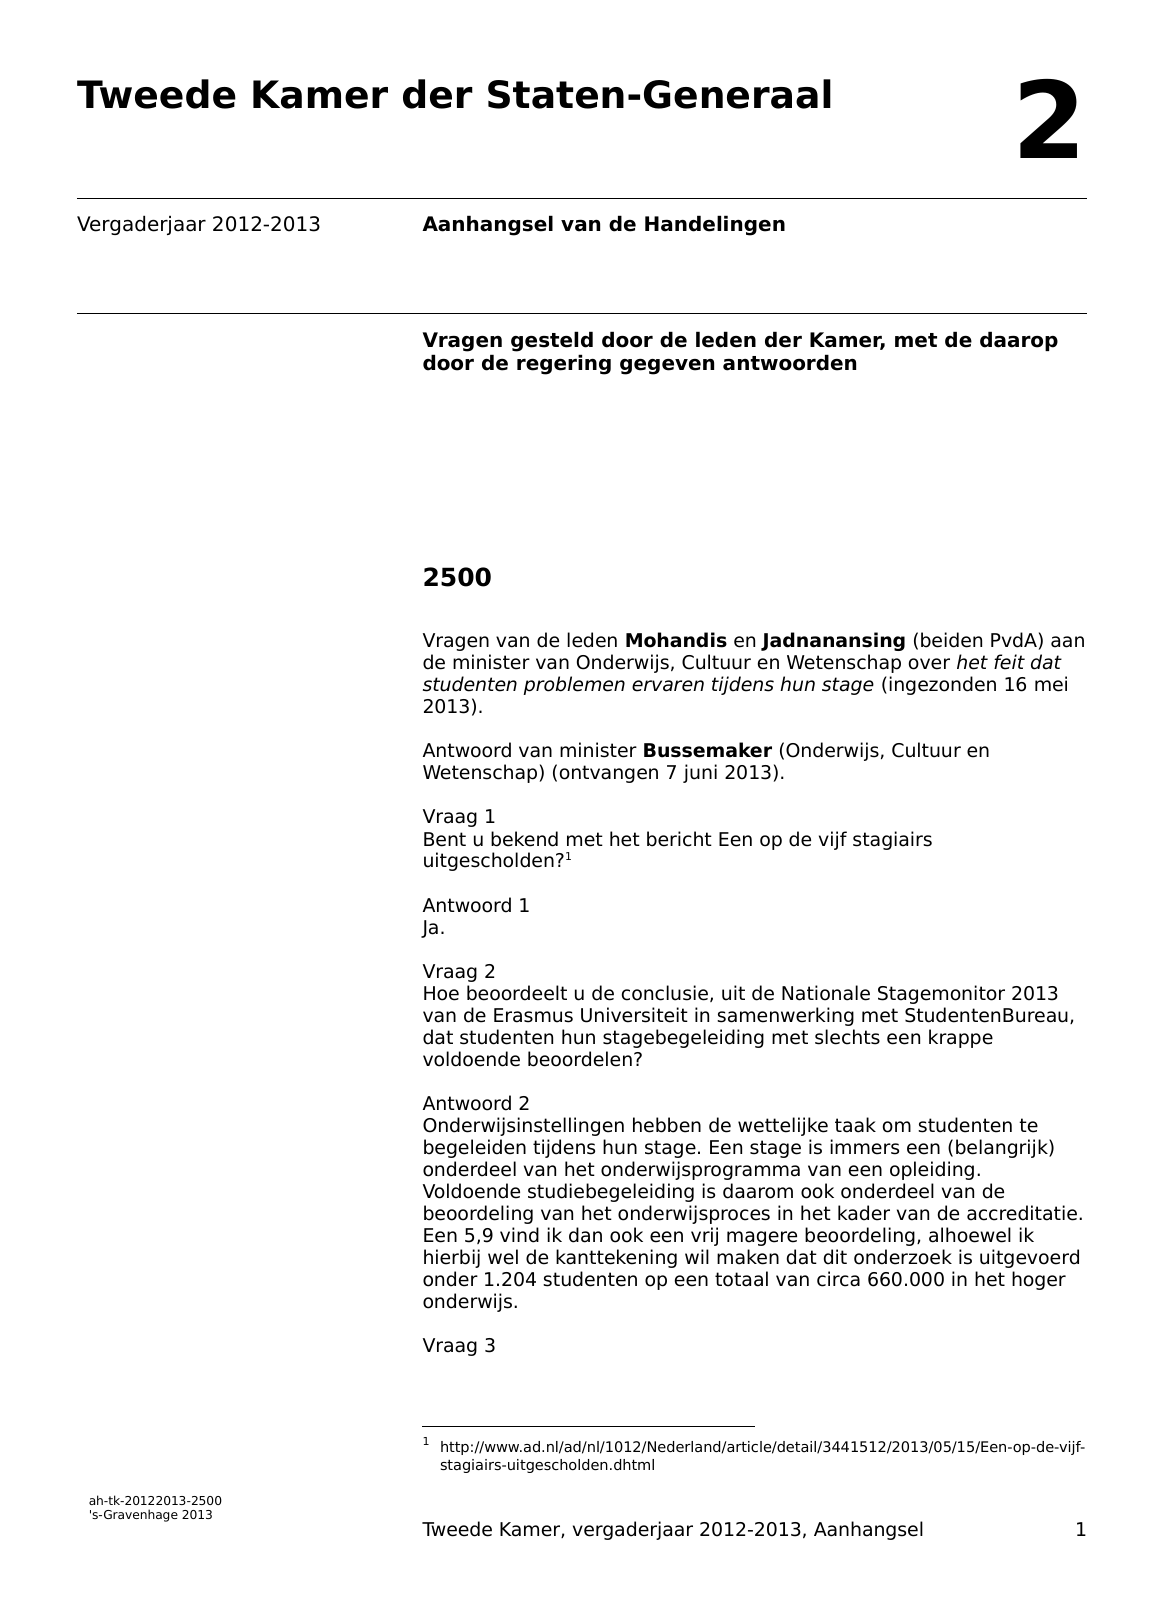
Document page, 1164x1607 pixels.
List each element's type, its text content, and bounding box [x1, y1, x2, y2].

text Bent u bekend met het bericht Een op de vijf stagiairs uitgescholden? [422, 828, 1087, 872]
text Vraag 1 [422, 806, 1087, 828]
table_header 2 [886, 59, 1087, 198]
table_cell Vergaderjaar 2012-2013 [77, 199, 422, 313]
text Ja. [422, 917, 1087, 938]
text Antwoord van minister Bussemaker (Onderwijs, Cultuur en Wetenschap) (ontvangen 7 juni 2013). [422, 740, 1087, 784]
table_header Tweede Kamer der Staten-Generaal [77, 59, 886, 198]
text Een 5,9 vind ik dan ook een vrij magere beoordeling, alhoewel ik hierbij wel de kanttekening wil maken dat dit onderzoek is uitgevoerd onder 1.204 studenten op een totaal van circa 660.000 in het hoger onderwijs. [422, 1225, 1087, 1313]
table_cell Aanhangsel van de Handelingen [422, 199, 1087, 313]
text Vraag 2 [422, 961, 1087, 983]
text 's-Gravenhage 2013 [88, 1508, 323, 1522]
text Antwoord 1 [422, 894, 1087, 917]
text Vraag 3 [422, 1335, 1087, 1357]
table_cell Vragen gesteld door de leden der Kamer, met de daarop door de regering gegeven antwoorden [422, 314, 1087, 375]
text Vragen van de leden Mohandis en Jadnanansing (beiden PvdA) aan de minister van Onderwijs, Cultuur en Wetenschap over het feit dat studenten problemen ervaren tijdens hun stage (ingezonden 16 mei 2013). [422, 630, 1087, 718]
text Onderwijsinstellingen hebben de wettelijke taak om studenten te begeleiden tijdens hun stage. Een stage is immers een (belangrijk) onderdeel van het onderwijsprogramma van een opleiding. Voldoende studiebegeleiding is daarom ook onderdeel van de beoordeling van het onderwijsproces in het kader van de accreditatie. [422, 1115, 1087, 1225]
text ah-tk-20122013-2500 [88, 1494, 323, 1508]
text Antwoord 2 [422, 1093, 1087, 1115]
table_cell [77, 314, 422, 375]
text http://www.ad.nl/ad/nl/1012/Nederland/article/detail/3441512/2013/05/15/Een-op-de-vijf-stagiairs-uitgescholden.dhtml [422, 1435, 1087, 1474]
text 2500 [422, 563, 1087, 592]
text Hoe beoordeelt u de conclusie, uit de Nationale Stagemonitor 2013 van de Erasmus Universiteit in samenwerking met StudentenBureau, dat studenten hun stagebegeleiding met slechts een krappe voldoende beoordelen? [422, 983, 1087, 1071]
